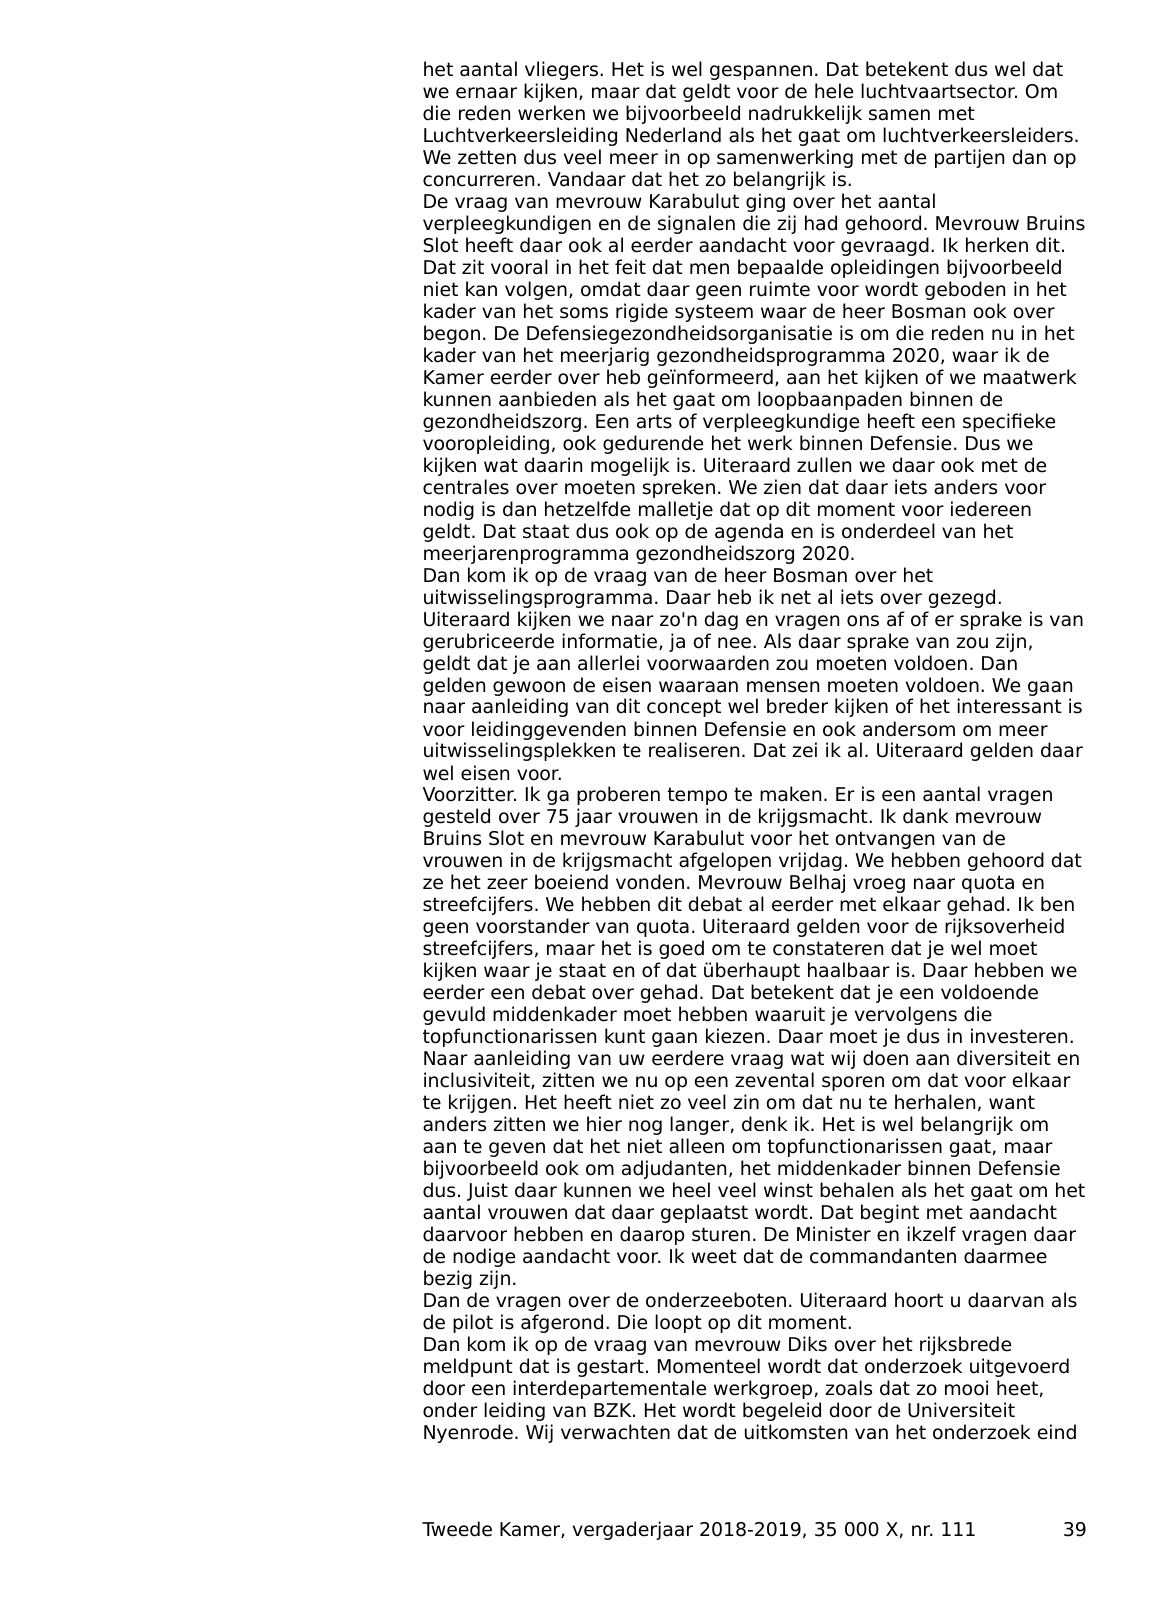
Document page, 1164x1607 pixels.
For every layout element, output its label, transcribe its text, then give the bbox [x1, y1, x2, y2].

text Dan kom ik op de vraag van de heer Bosman over het uitwisselingsprogramma. Daar heb ik net al iets over gezegd. Uiteraard kijken we naar zo'n dag en vragen ons af of er sprake is van gerubriceerde informatie, ja of nee. Als daar sprake van zou zijn, geldt dat je aan allerlei voorwaarden zou moeten voldoen. Dan gelden gewoon de eisen waaraan mensen moeten voldoen. We gaan naar aanleiding van dit concept wel breder kijken of het interessant is voor leidinggevenden binnen Defensie en ook andersom om meer uitwisselingsplekken te realiseren. Dat zei ik al. Uiteraard gelden daar wel eisen voor. [422, 564, 1087, 784]
text Dan kom ik op de vraag van mevrouw Diks over het rijksbrede meldpunt dat is gestart. Momenteel wordt dat onderzoek uitgevoerd door een interdepartementale werkgroep, zoals dat zo mooi heet, onder leiding van BZK. Het wordt begeleid door de Universiteit Nyenrode. Wij verwachten dat de uitkomsten van het onderzoek eind [422, 1334, 1087, 1444]
text het aantal vliegers. Het is wel gespannen. Dat betekent dus wel dat we ernaar kijken, maar dat geldt voor de hele luchtvaartsector. Om die reden werken we bijvoorbeeld nadrukkelijk samen met Luchtverkeersleiding Nederland als het gaat om luchtverkeersleiders. We zetten dus veel meer in op samenwerking met de partijen dan op concurreren. Vandaar dat het zo belangrijk is. [422, 59, 1087, 191]
text De vraag van mevrouw Karabulut ging over het aantal verpleegkundigen en de signalen die zij had gehoord. Mevrouw Bruins Slot heeft daar ook al eerder aandacht voor gevraagd. Ik herken dit. Dat zit vooral in het feit dat men bepaalde opleidingen bijvoorbeeld niet kan volgen, omdat daar geen ruimte voor wordt geboden in het kader van het soms rigide systeem waar de heer Bosman ook over begon. De Defensiegezondheidsorganisatie is om die reden nu in het kader van het meerjarig gezondheidsprogramma 2020, waar ik de Kamer eerder over heb geïnformeerd, aan het kijken of we maatwerk kunnen aanbieden als het gaat om loopbaanpaden binnen de gezondheidszorg. Een arts of verpleegkundige heeft een specifieke vooropleiding, ook gedurende het werk binnen Defensie. Dus we kijken wat daarin mogelijk is. Uiteraard zullen we daar ook met de centrales over moeten spreken. We zien dat daar iets anders voor nodig is dan hetzelfde malletje dat op dit moment voor iedereen geldt. Dat staat dus ook op de agenda en is onderdeel van het meerjarenprogramma gezondheidszorg 2020. [422, 191, 1087, 564]
text Voorzitter. Ik ga proberen tempo te maken. Er is een aantal vragen gesteld over 75 jaar vrouwen in de krijgsmacht. Ik dank mevrouw Bruins Slot en mevrouw Karabulut voor het ontvangen van de vrouwen in de krijgsmacht afgelopen vrijdag. We hebben gehoord dat ze het zeer boeiend vonden. Mevrouw Belhaj vroeg naar quota en streefcijfers. We hebben dit debat al eerder met elkaar gehad. Ik ben geen voorstander van quota. Uiteraard gelden voor de rijksoverheid streefcijfers, maar het is goed om te constateren dat je wel moet kijken waar je staat en of dat überhaupt haalbaar is. Daar hebben we eerder een debat over gehad. Dat betekent dat je een voldoende gevuld middenkader moet hebben waaruit je vervolgens die topfunctionarissen kunt gaan kiezen. Daar moet je dus in investeren. Naar aanleiding van uw eerdere vraag wat wij doen aan diversiteit en inclusiviteit, zitten we nu op een zevental sporen om dat voor elkaar te krijgen. Het heeft niet zo veel zin om dat nu te herhalen, want anders zitten we hier nog langer, denk ik. Het is wel belangrijk om aan te geven dat het niet alleen om topfunctionarissen gaat, maar bijvoorbeeld ook om adjudanten, het middenkader binnen Defensie dus. Juist daar kunnen we heel veel winst behalen als het gaat om het aantal vrouwen dat daar geplaatst wordt. Dat begint met aandacht daarvoor hebben en daarop sturen. De Minister en ikzelf vragen daar de nodige aandacht voor. Ik weet dat de commandanten daarmee bezig zijn. [422, 784, 1087, 1290]
text Dan de vragen over de onderzeeboten. Uiteraard hoort u daarvan als de pilot is afgerond. Die loopt op dit moment. [422, 1290, 1087, 1334]
